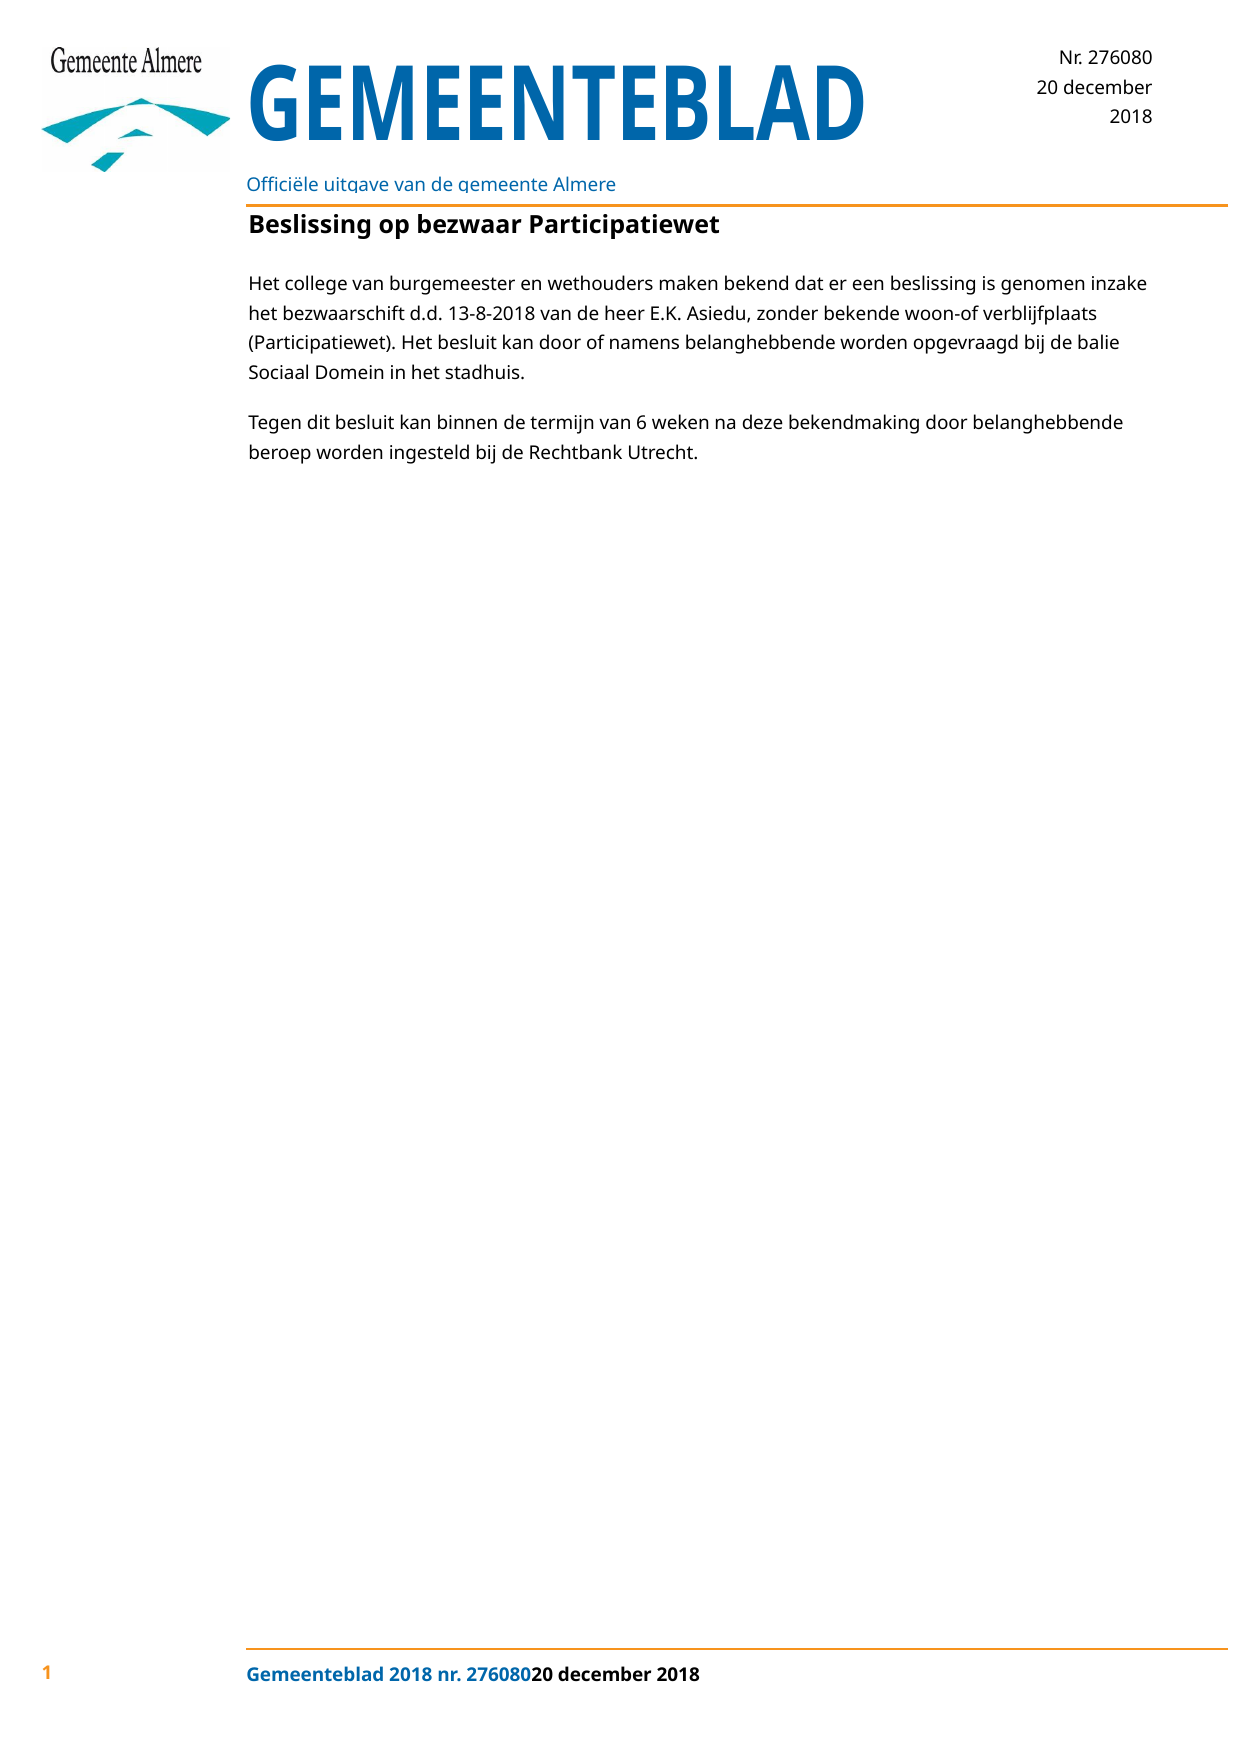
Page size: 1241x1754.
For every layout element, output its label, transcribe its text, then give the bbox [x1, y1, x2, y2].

text Beslissing op bezwaar Participatiewet [248, 207, 1152, 241]
text Tegen dit besluit kan binnen de termijn van 6 weken na deze bekendmaking door belanghebbende beroep worden ingesteld bij de Rechtbank Utrecht. [248, 409, 1152, 465]
text Het college van burgemeester en wethouders maken bekend dat er een beslissing is genomen inzake het bezwaarschift d.d. 13-8-2018 van de heer E.K. Asiedu, zonder bekende woon-of verblijfplaats (Participatiewet). Het besluit kan door of namens belanghebbende worden opgevraagd bij de balie Sociaal Domein in het stadhuis. [248, 270, 1152, 385]
picture [41, 47, 231, 172]
